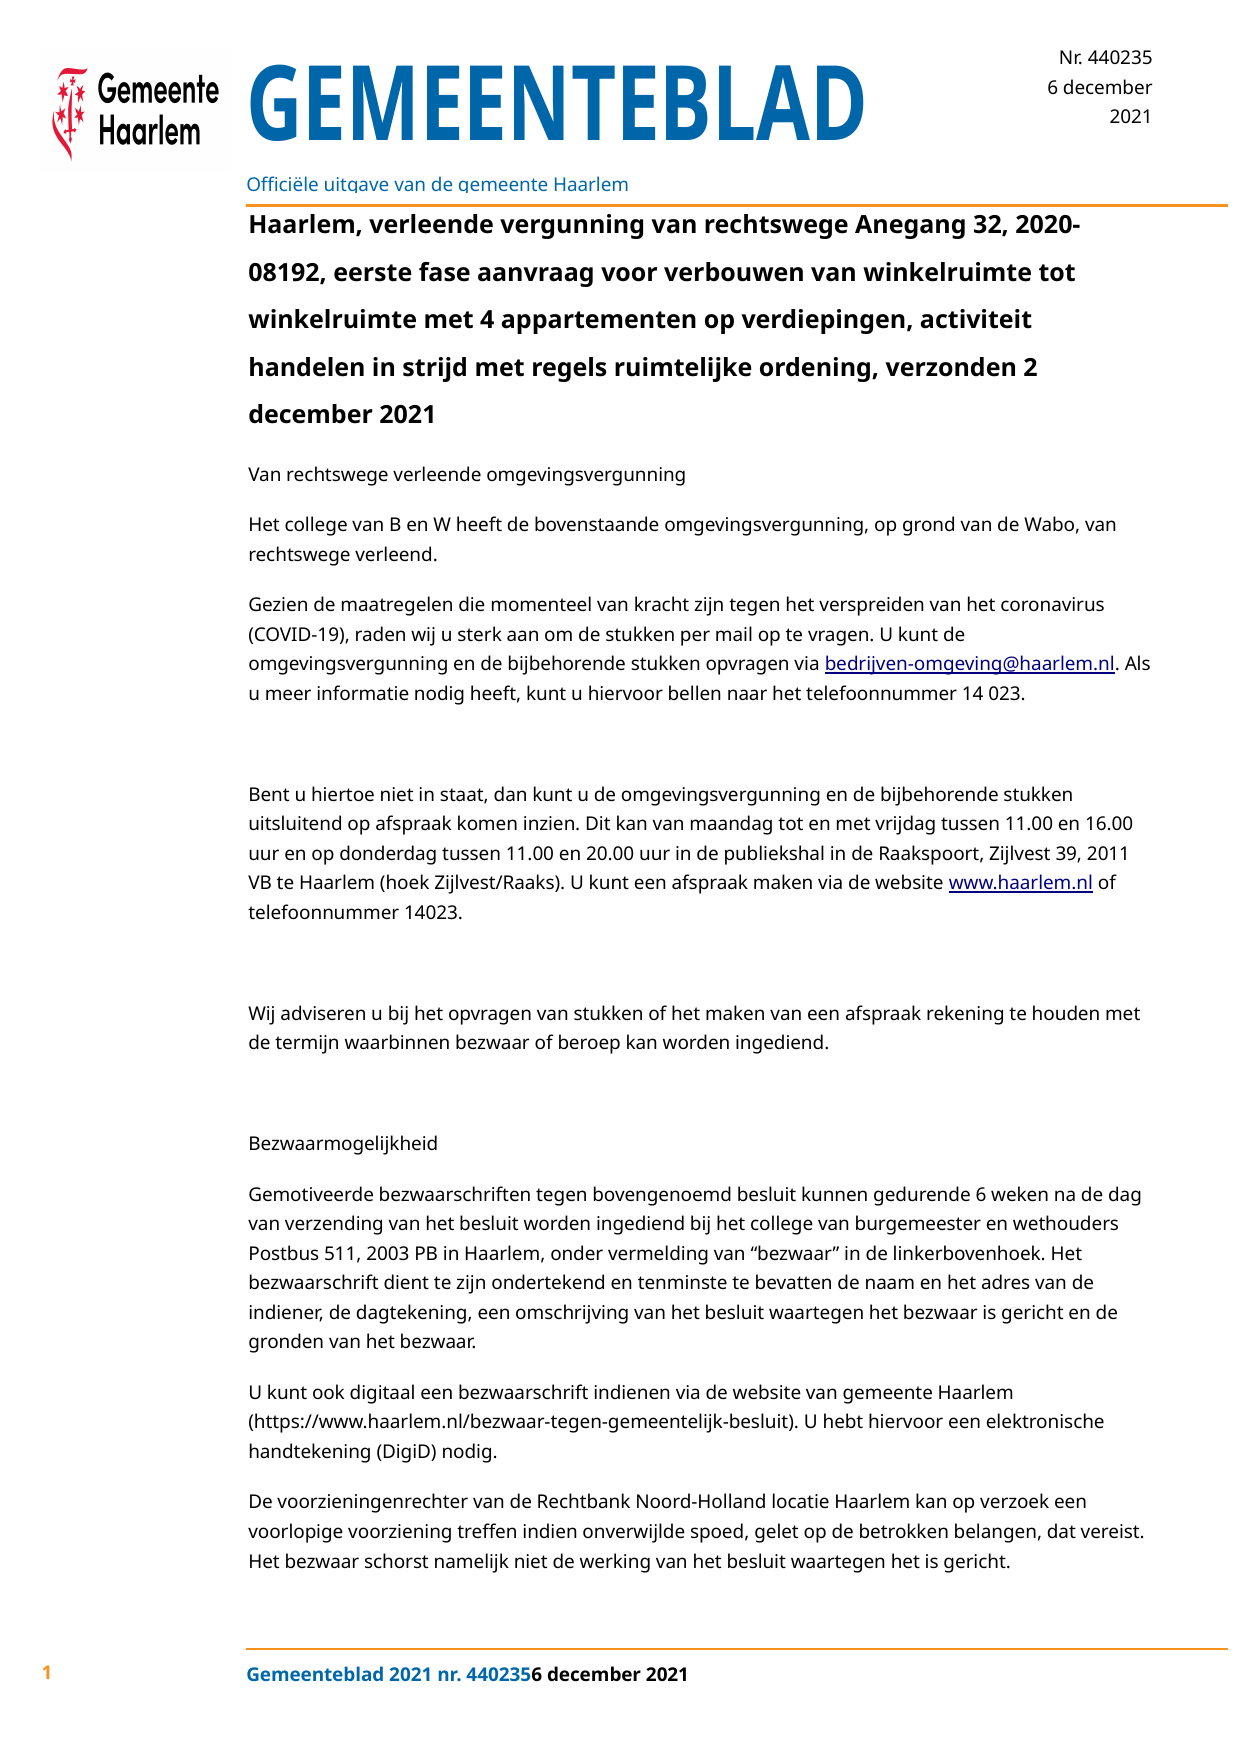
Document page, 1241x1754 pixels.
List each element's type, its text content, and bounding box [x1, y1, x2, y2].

picture [41, 47, 231, 172]
text Haarlem, verleende vergunning van rechtswege Anegang 32, 2020-08192, eerste fase aanvraag voor verbouwen van winkelruimte tot winkelruimte met 4 appartementen op verdiepingen, activiteit handelen in strijd met regels ruimtelijke ordening, verzonden 2 december 2021 [248, 207, 1152, 431]
text U kunt ook digitaal een bezwaarschrift indienen via de website van gemeente Haarlem (https://www.haarlem.nl/bezwaar-tegen-gemeentelijk-besluit). U hebt hiervoor een elektronische handtekening (DigiD) nodig. [248, 1379, 1152, 1464]
text Van rechtswege verleende omgevingsvergunning [248, 461, 1152, 486]
text De voorzieningenrechter van de Rechtbank Noord-Holland locatie Haarlem kan op verzoek een voorlopige voorziening treffen indien onverwijlde spoed, gelet op de betrokken belangen, dat vereist. Het bezwaar schorst namelijk niet de werking van het besluit waartegen het is gericht. [248, 1489, 1152, 1573]
text Bezwaarmogelijkheid [248, 1130, 1152, 1156]
text Het college van B en W heeft de bovenstaande omgevingsvergunning, op grond van de Wabo, van rechtswege verleend. [248, 511, 1152, 566]
text Wij adviseren u bij het opvragen van stukken of het maken van een afspraak rekening te houden met de termijn waarbinnen bezwaar of beroep kan worden ingediend. [248, 1000, 1152, 1055]
text Gezien de maatregelen die momenteel van kracht zijn tegen het verspreiden van het coronavirus (COVID-19), raden wij u sterk aan om de stukken per mail op te vragen. U kunt de omgevingsvergunning en de bijbehorende stukken opvragen via bedrijven-omgeving@haarlem.nl. Als u meer informatie nodig heeft, kunt u hiervoor bellen naar het telefoonnummer 14 023. [248, 591, 1152, 706]
text Gemotiveerde bezwaarschriften tegen bovengenoemd besluit kunnen gedurende 6 weken na de dag van verzending van het besluit worden ingediend bij het college van burgemeester en wethouders Postbus 511, 2003 PB in Haarlem, onder vermelding van “bezwaar” in de linkerbovenhoek. Het bezwaarschrift dient te zijn ondertekend en tenminste te bevatten de naam en het adres van de indiener, de dagtekening, een omschrijving van het besluit waartegen het bezwaar is gericht en de gronden van het bezwaar. [248, 1181, 1152, 1354]
text Bent u hiertoe niet in staat, dan kunt u de omgevingsvergunning en de bijbehorende stukken uitsluitend op afspraak komen inzien. Dit kan van maandag tot en met vrijdag tussen 11.00 en 16.00 uur en op donderdag tussen 11.00 en 20.00 uur in de publiekshal in de Raakspoort, Zijlvest 39, 2011 VB te Haarlem (hoek Zijlvest/Raaks). U kunt een afspraak maken via de website www.haarlem.nl of telefoonnummer 14023. [248, 781, 1152, 925]
